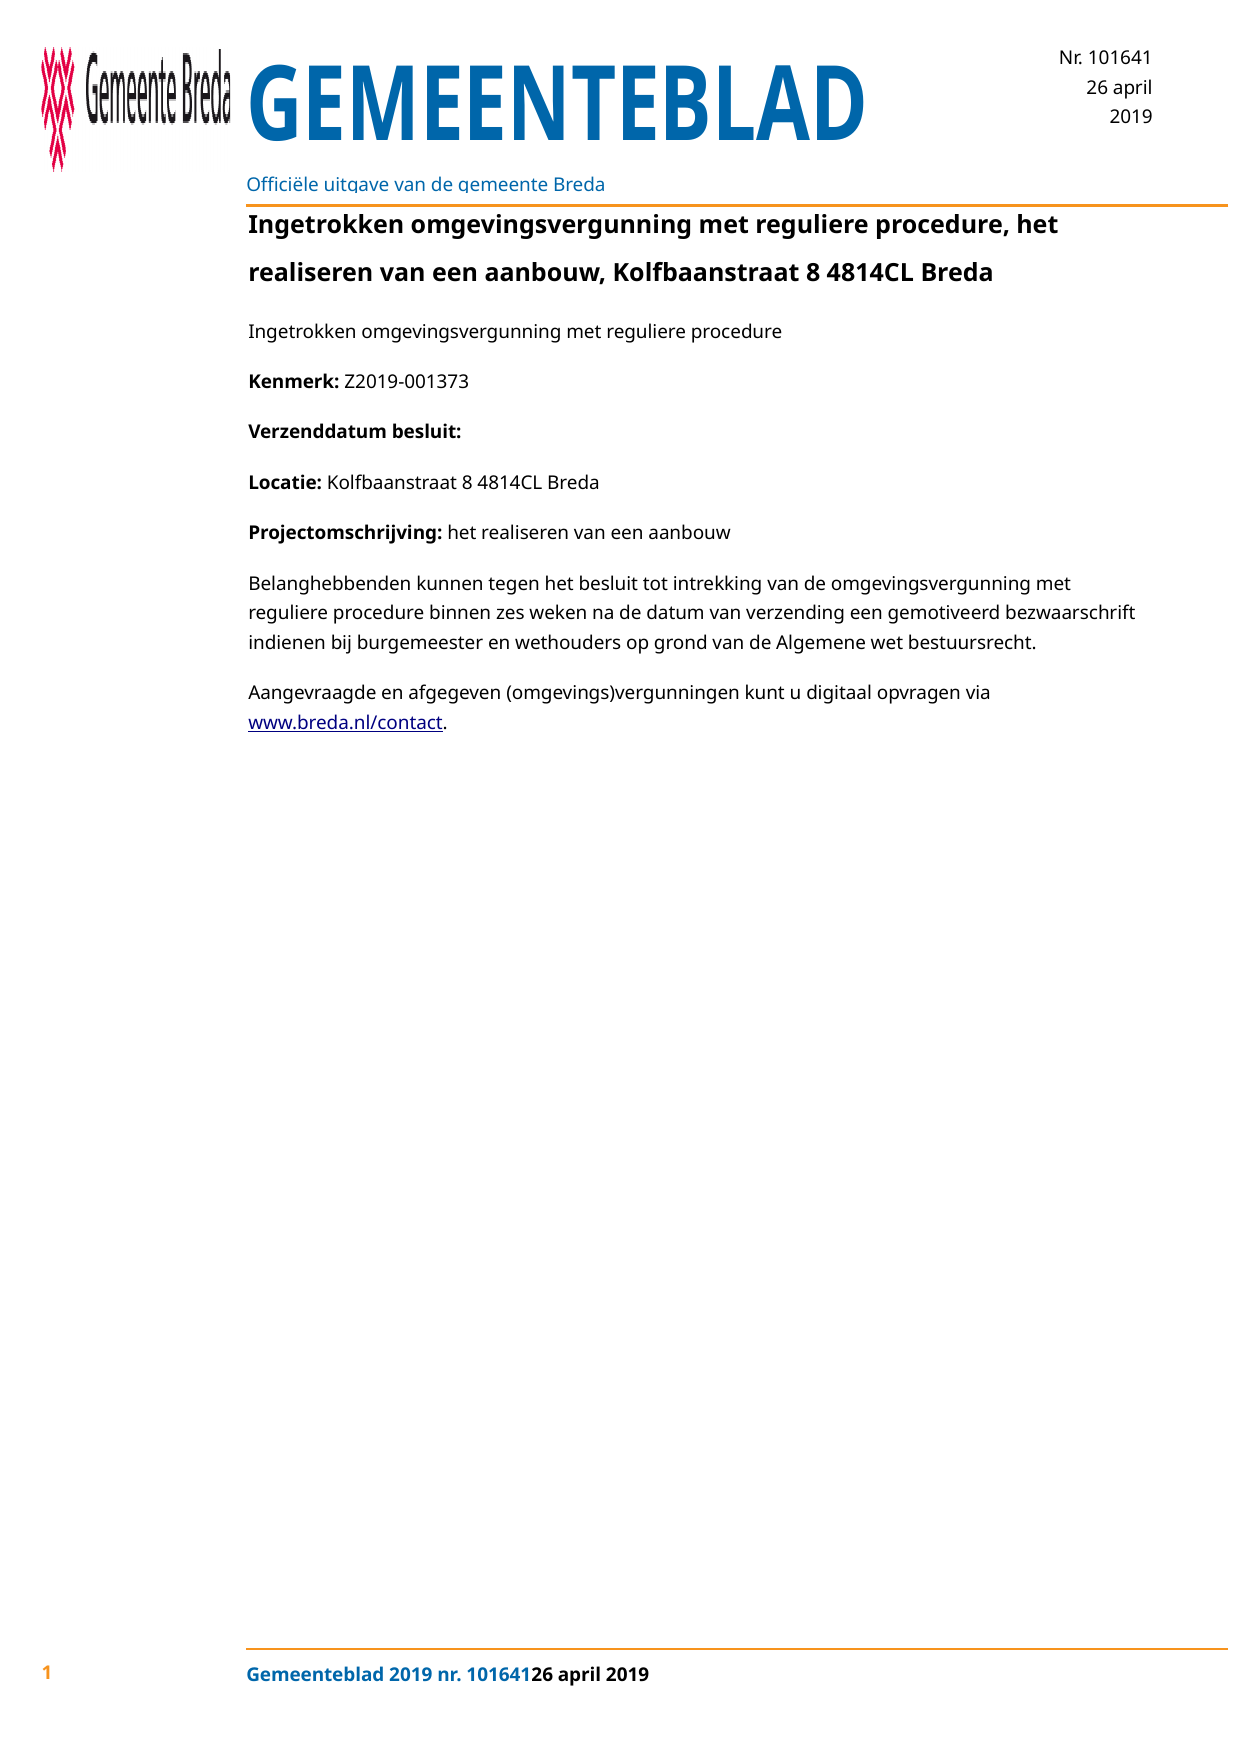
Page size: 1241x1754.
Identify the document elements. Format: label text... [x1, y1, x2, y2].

text Kenmerk: Z2019-001373 [248, 368, 1152, 394]
text Ingetrokken omgevingsvergunning met reguliere procedure, het realiseren van een aanbouw, Kolfbaanstraat 8 4814CL Breda [248, 207, 1152, 288]
text Belanghebbenden kunnen tegen het besluit tot intrekking van de omgevingsvergunning met reguliere procedure binnen zes weken na de datum van verzending een gemotiveerd bezwaarschrift indienen bij burgemeester en wethouders op grond van de Algemene wet bestuursrecht. [248, 570, 1152, 655]
text Projectomschrijving: het realiseren van een aanbouw [248, 519, 1152, 545]
text Locatie: Kolfbaanstraat 8 4814CL Breda [248, 469, 1152, 495]
text Verzenddatum besluit: [248, 419, 1152, 444]
picture [41, 47, 231, 172]
text Aangevraagde en afgegeven (omgevings)vergunningen kunt u digitaal opvragen via www.breda.nl/contact. [248, 679, 1152, 735]
text Ingetrokken omgevingsvergunning met reguliere procedure [248, 318, 1152, 344]
